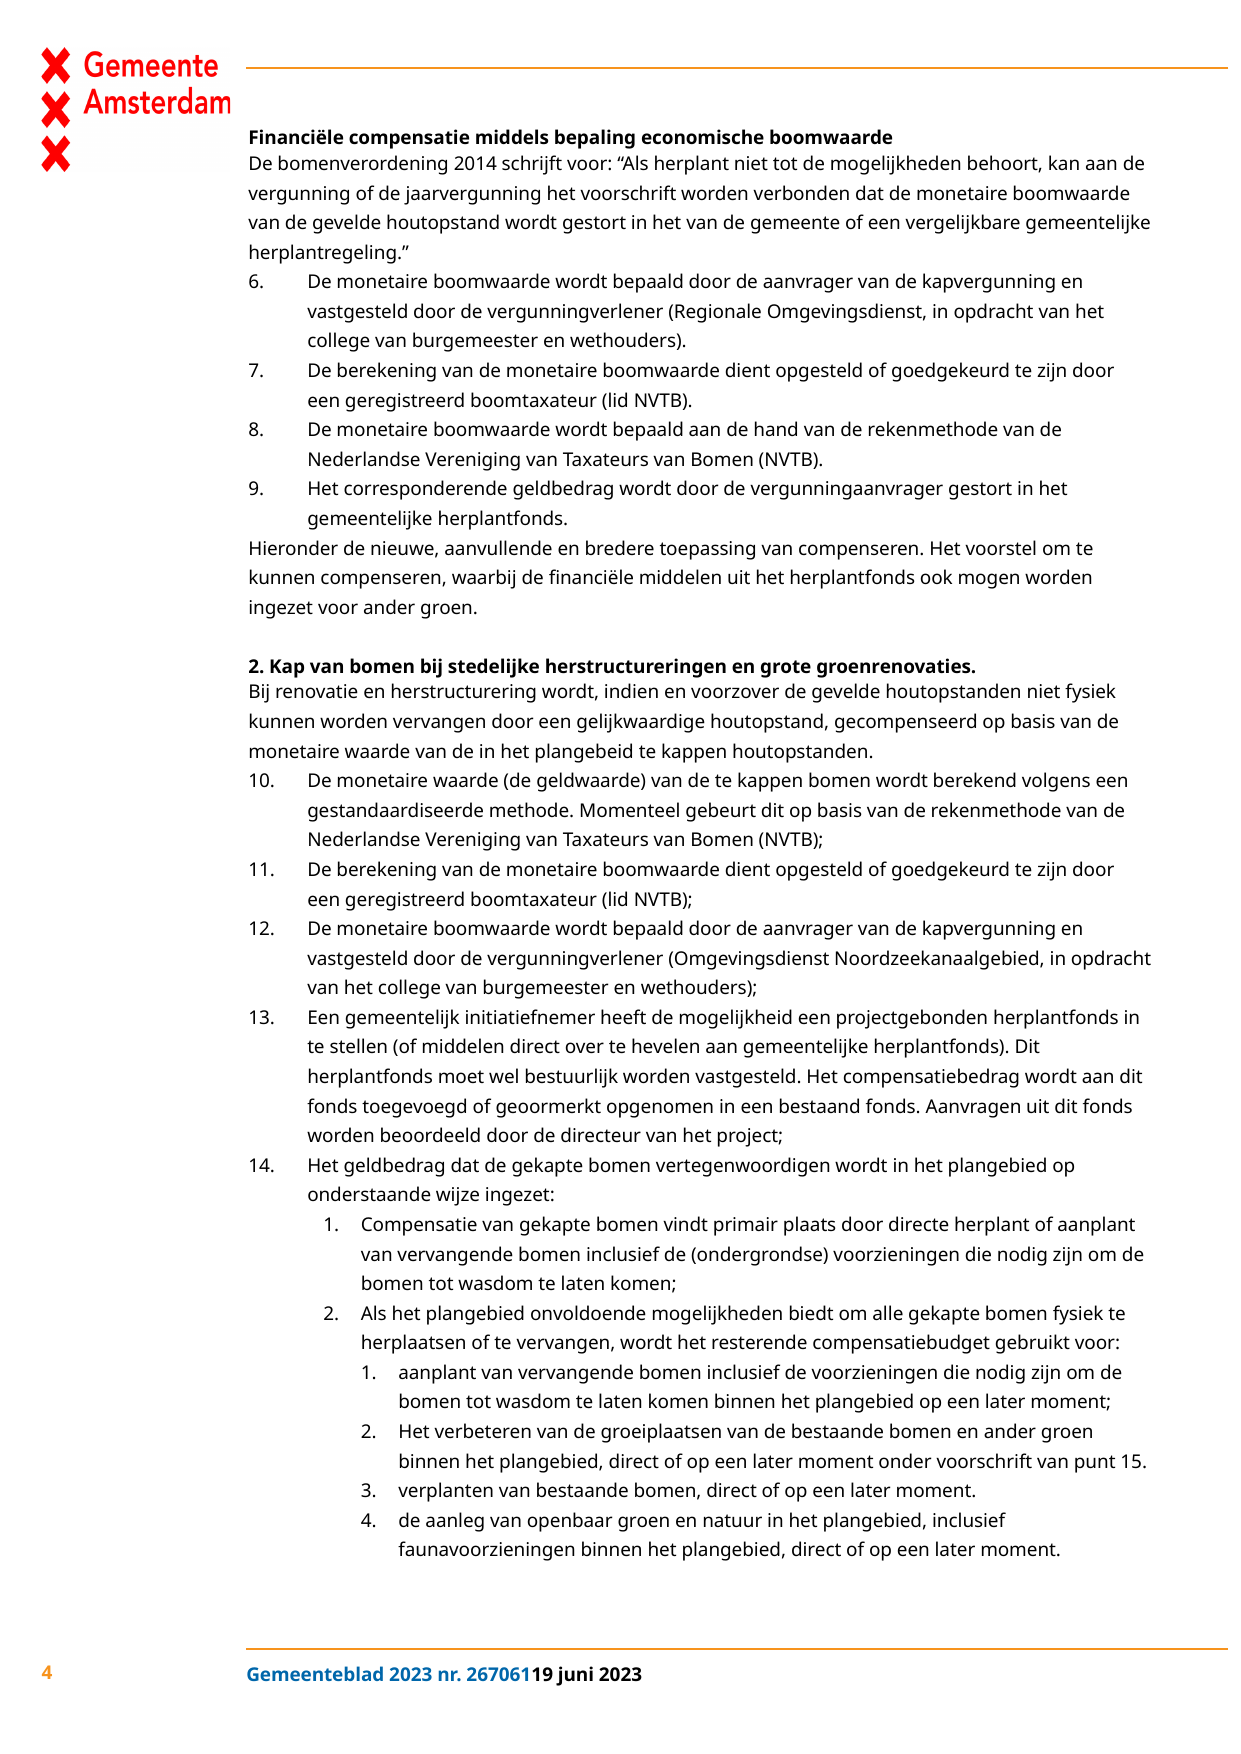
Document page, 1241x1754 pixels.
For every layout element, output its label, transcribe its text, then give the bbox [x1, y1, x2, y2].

list Het corresponderende geldbedrag wordt door de vergunningaanvrager gestort in het gemeentelijke herplantfonds. [248, 476, 1152, 531]
list Het geldbedrag dat de gekapte bomen vertegenwoordigen wordt in het plangebied op onderstaande wijze ingezet: [248, 1152, 1152, 1207]
list Een gemeentelijk initiatiefnemer heeft de mogelijkheid een projectgebonden herplantfonds in te stellen (of middelen direct over te hevelen aan gemeentelijke herplantfonds). Dit herplantfonds moet wel bestuurlijk worden vastgesteld. Het compensatiebedrag wordt aan dit fonds toegevoegd of geoormerkt opgenomen in een bestaand fonds. Aanvragen uit dit fonds worden beoordeeld door de directeur van het project; [248, 1004, 1152, 1148]
text 2. Kap van bomen bij stedelijke herstructureringen en grote groenrenovaties. [248, 653, 1152, 679]
list Het verbeteren van de groeiplaatsen van de bestaande bomen en ander groen binnen het plangebied, direct of op een later moment onder voorschrift van punt 15. [361, 1418, 1152, 1474]
list Compensatie van gekapte bomen vindt primair plaats door directe herplant of aanplant van vervangende bomen inclusief de (ondergrondse) voorzieningen die nodig zijn om de bomen tot wasdom te laten komen; [323, 1211, 1152, 1296]
list De berekening van de monetaire boomwaarde dient opgesteld of goedgekeurd te zijn door een geregistreerd boomtaxateur (lid NVTB); [248, 856, 1152, 912]
text Financiële compensatie middels bepaling economische boomwaarde [248, 124, 1152, 150]
picture [41, 47, 231, 172]
list de aanleg van openbaar groen en natuur in het plangebied, inclusief faunavoorzieningen binnen het plangebied, direct of op een later moment. [361, 1507, 1152, 1562]
text Hieronder de nieuwe, aanvullende en bredere toepassing van compenseren. Het voorstel om te kunnen compenseren, waarbij de financiële middelen uit het herplantfonds ook mogen worden ingezet voor ander groen. [248, 535, 1152, 619]
text De bomenverordening 2014 schrijft voor: “Als herplant niet tot de mogelijkheden behoort, kan aan de vergunning of de jaarvergunning het voorschrift worden verbonden dat de monetaire boomwaarde van de gevelde houtopstand wordt gestort in het van de gemeente of een vergelijkbare gemeentelijke herplantregeling.” [248, 150, 1152, 264]
list verplanten van bestaande bomen, direct of op een later moment. [361, 1477, 1152, 1503]
list De monetaire boomwaarde wordt bepaald door de aanvrager van de kapvergunning en vastgesteld door de vergunningverlener (Regionale Omgevingsdienst, in opdracht van het college van burgemeester en wethouders). [248, 268, 1152, 353]
text Bij renovatie en herstructurering wordt, indien en voorzover de gevelde houtopstanden niet fysiek kunnen worden vervangen door een gelijkwaardige houtopstand, gecompenseerd op basis van de monetaire waarde van de in het plangebeid te kappen houtopstanden. [248, 679, 1152, 764]
list aanplant van vervangende bomen inclusief de voorzieningen die nodig zijn om de bomen tot wasdom te laten komen binnen het plangebied op een later moment; [361, 1359, 1152, 1414]
list De monetaire waarde (de geldwaarde) van de te kappen bomen wordt berekend volgens een gestandaardiseerde methode. Momenteel gebeurt dit op basis van de rekenmethode van de Nederlandse Vereniging van Taxateurs van Bomen (NVTB); [248, 767, 1152, 852]
list Als het plangebied onvoldoende mogelijkheden biedt om alle gekapte bomen fysiek te herplaatsen of te vervangen, wordt het resterende compensatiebudget gebruikt voor: [323, 1300, 1152, 1355]
list De monetaire boomwaarde wordt bepaald aan de hand van de rekenmethode van de Nederlandse Vereniging van Taxateurs van Bomen (NVTB). [248, 416, 1152, 472]
list De berekening van de monetaire boomwaarde dient opgesteld of goedgekeurd te zijn door een geregistreerd boomtaxateur (lid NVTB). [248, 357, 1152, 412]
list De monetaire boomwaarde wordt bepaald door de aanvrager van de kapvergunning en vastgesteld door de vergunningverlener (Omgevingsdienst Noordzeekanaalgebied, in opdracht van het college van burgemeester en wethouders); [248, 915, 1152, 1000]
